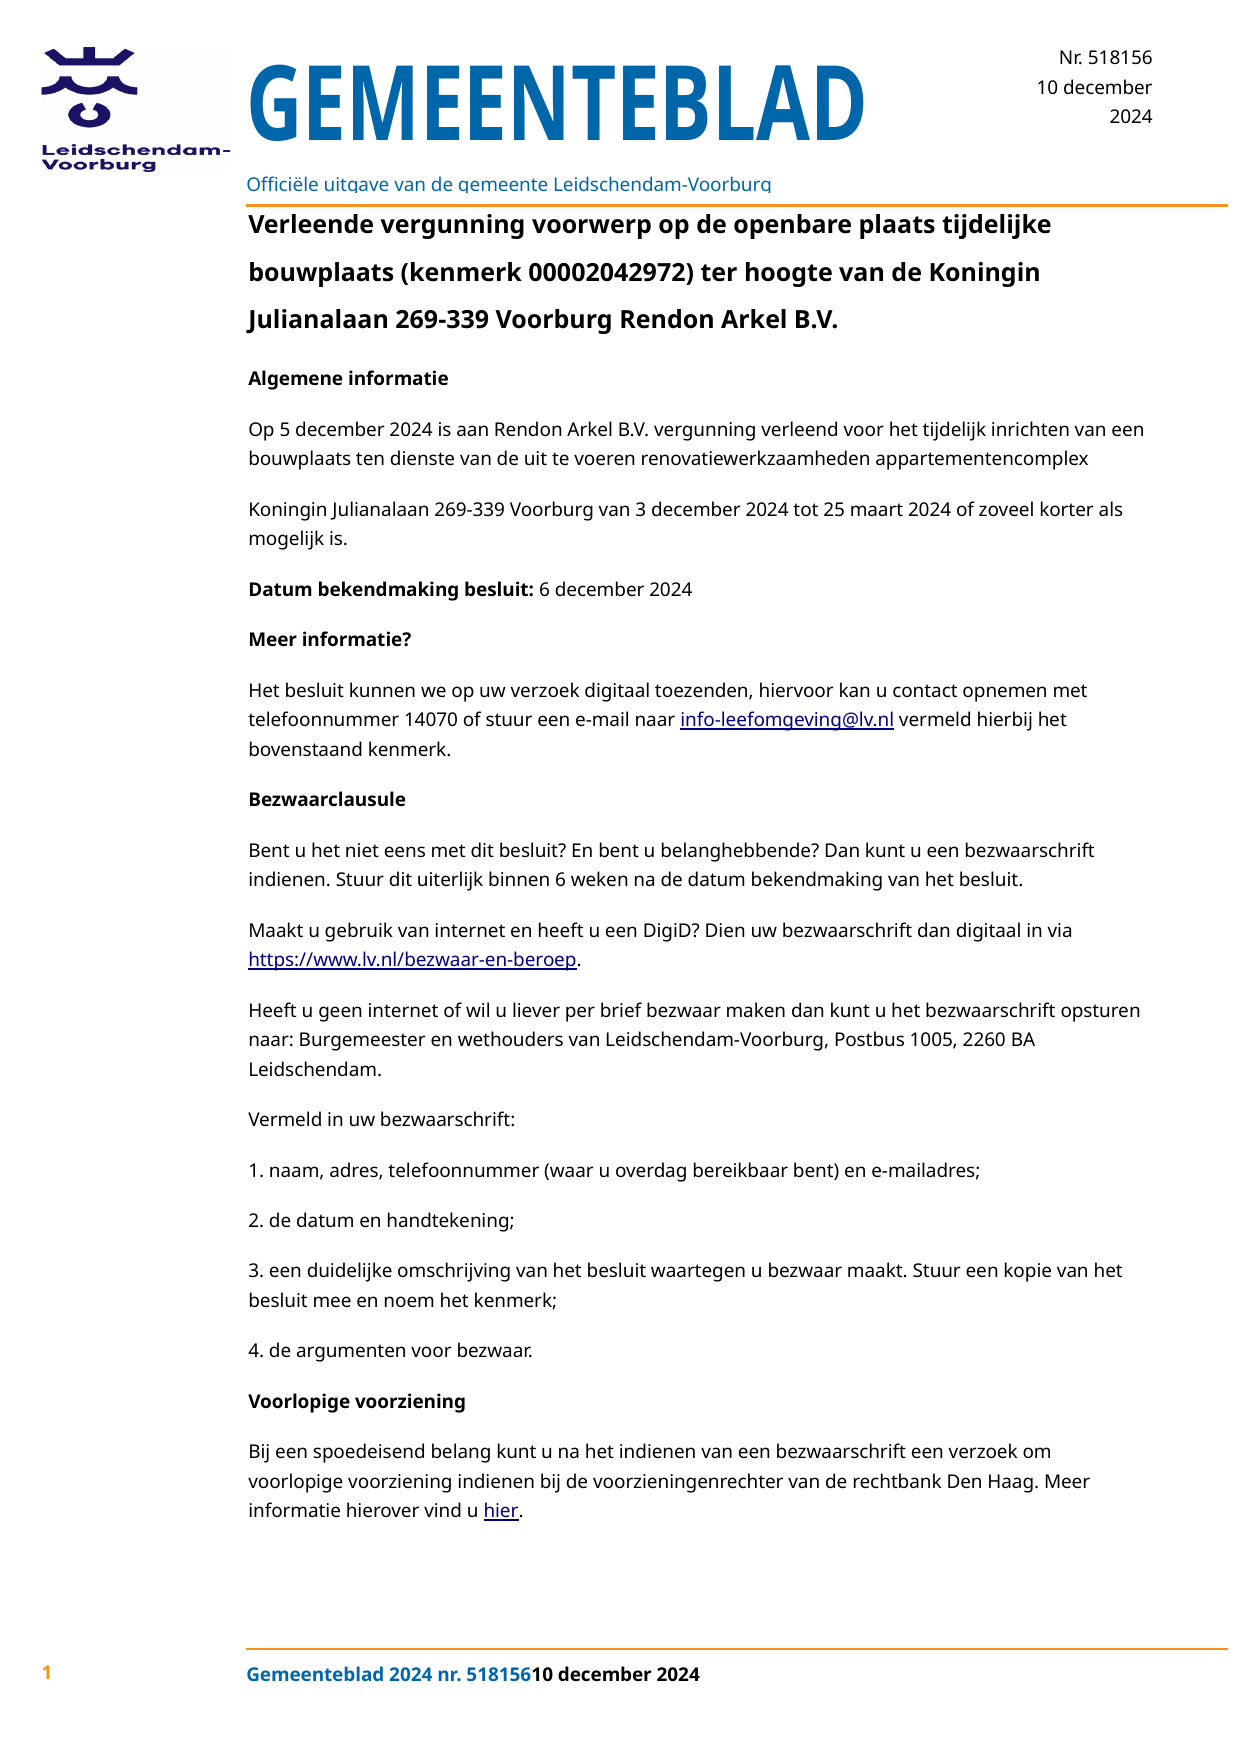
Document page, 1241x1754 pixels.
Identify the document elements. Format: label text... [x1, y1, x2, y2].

text Maakt u gebruik van internet en heeft u een DigiD? Dien uw bezwaarschrift dan digitaal in via https://www.lv.nl/bezwaar-en-beroep. [248, 917, 1152, 972]
text Verleende vergunning voorwerp op de openbare plaats tijdelijke bouwplaats (kenmerk 00002042972) ter hoogte van de Koningin Julianalaan 269-339 Voorburg Rendon Arkel B.V. [248, 207, 1152, 336]
text Het besluit kunnen we op uw verzoek digitaal toezenden, hiervoor kan u contact opnemen met telefoonnummer 14070 of stuur een e-mail naar info-leefomgeving@lv.nl vermeld hierbij het bovenstaand kenmerk. [248, 677, 1152, 762]
text 3. een duidelijke omschrijving van het besluit waartegen u bezwaar maakt. Stuur een kopie van het besluit mee en noem het kenmerk; [248, 1258, 1152, 1313]
text 1. naam, adres, telefoonnummer (waar u overdag bereikbaar bent) en e-mailadres; [248, 1157, 1152, 1182]
text Bij een spoedeisend belang kunt u na het indienen van een bezwaarschrift een verzoek om voorlopige voorziening indienen bij de voorzieningenrechter van de rechtbank Den Haag. Meer informatie hierover vind u hier. [248, 1438, 1152, 1523]
picture [41, 47, 231, 172]
text Voorlopige voorziening [248, 1388, 1152, 1414]
text Op 5 december 2024 is aan Rendon Arkel B.V. vergunning verleend voor het tijdelijk inrichten van een bouwplaats ten dienste van de uit te voeren renovatiewerkzaamheden appartementencomplex [248, 416, 1152, 471]
text 2. de datum en handtekening; [248, 1207, 1152, 1233]
text Datum bekendmaking besluit: 6 december 2024 [248, 576, 1152, 602]
text Bent u het niet eens met dit besluit? En bent u belanghebbende? Dan kunt u een bezwaarschrift indienen. Stuur dit uiterlijk binnen 6 weken na de datum bekendmaking van het besluit. [248, 837, 1152, 892]
text 4. de argumenten voor bezwaar. [248, 1338, 1152, 1363]
text Algemene informatie [248, 366, 1152, 391]
text Vermeld in uw bezwaarschrift: [248, 1106, 1152, 1132]
text Koningin Julianalaan 269-339 Voorburg van 3 december 2024 tot 25 maart 2024 of zoveel korter als mogelijk is. [248, 496, 1152, 551]
text Bezwaarclausule [248, 786, 1152, 812]
text Meer informatie? [248, 626, 1152, 652]
text Heeft u geen internet of wil u liever per brief bezwaar maken dan kunt u het bezwaarschrift opsturen naar: Burgemeester en wethouders van Leidschendam-Voorburg, Postbus 1005, 2260 BA Leidschendam. [248, 997, 1152, 1082]
